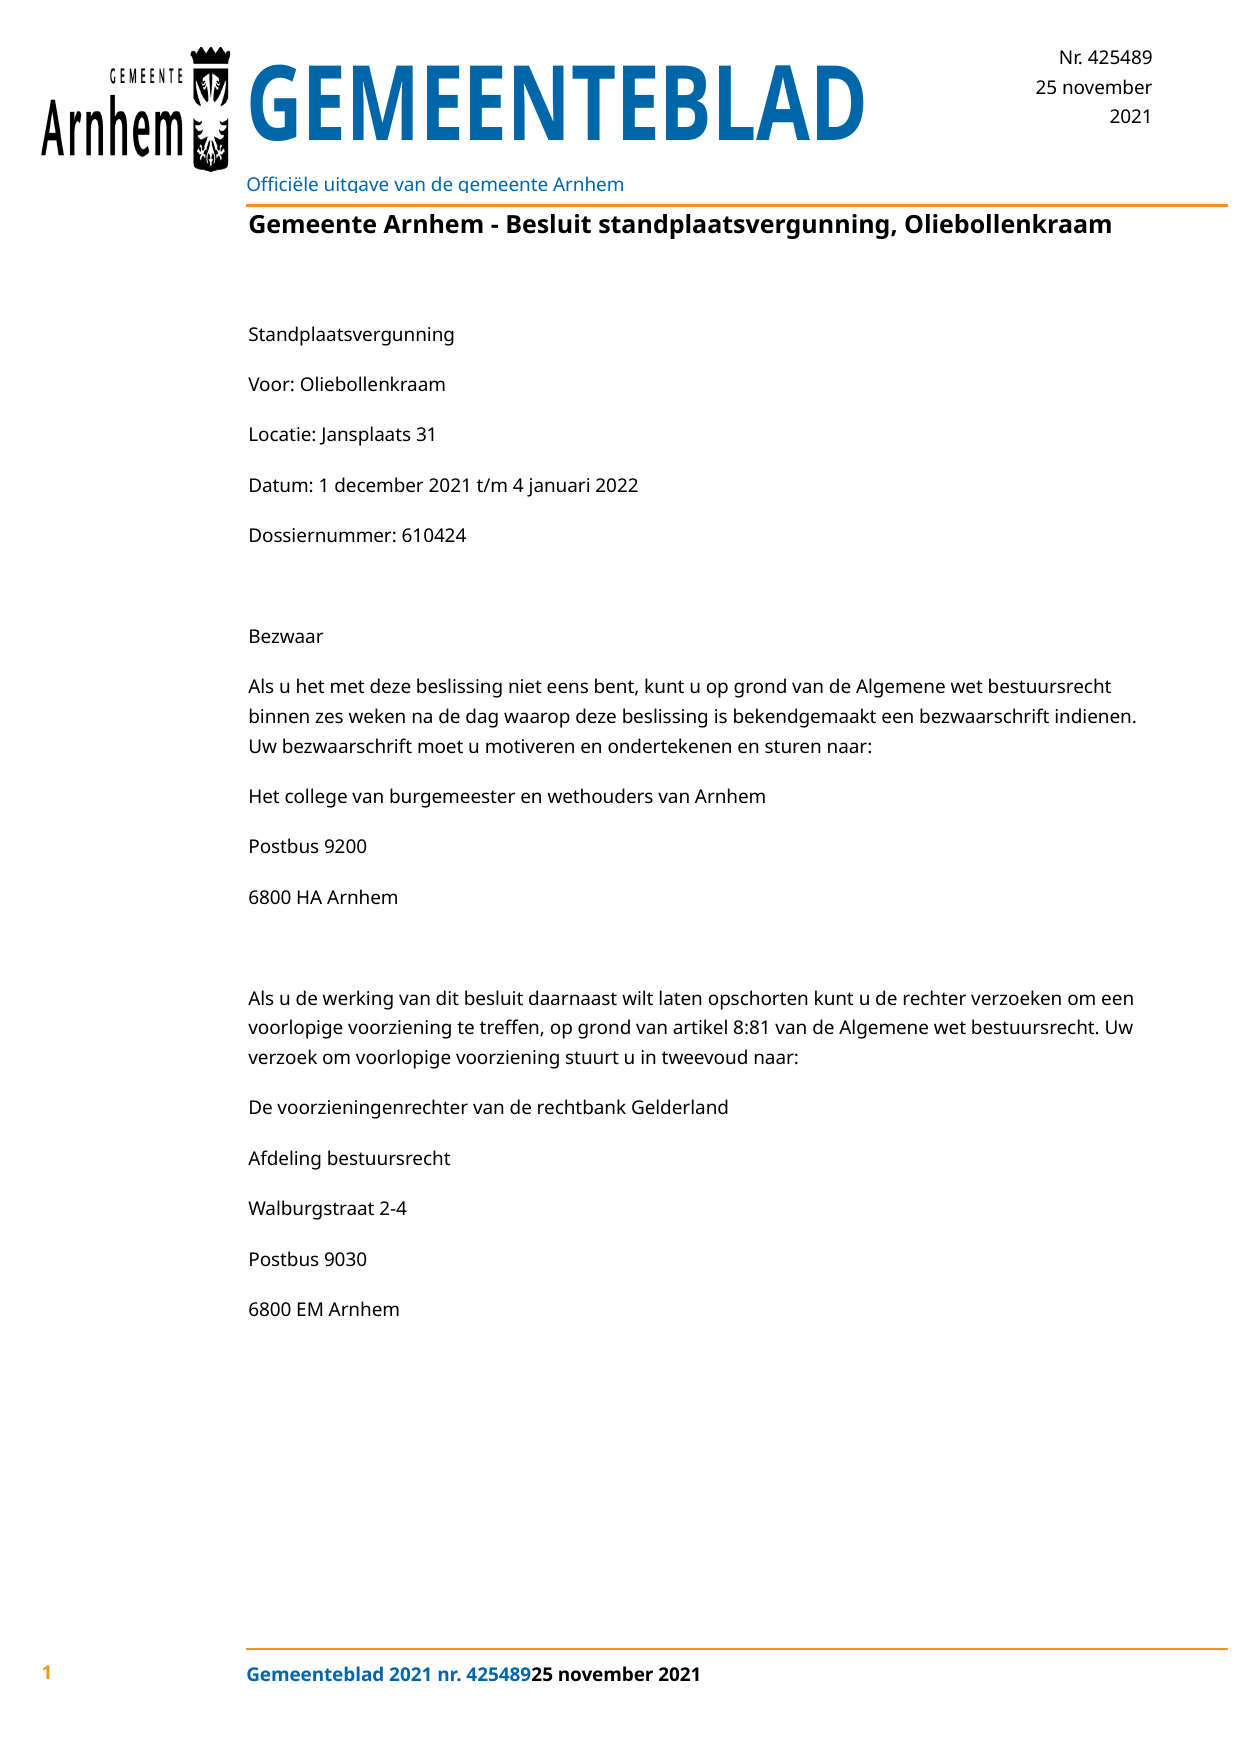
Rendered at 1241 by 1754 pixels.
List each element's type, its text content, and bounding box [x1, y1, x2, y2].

text Afdeling bestuursrecht [248, 1145, 1152, 1171]
text Locatie: Jansplaats 31 [248, 422, 1152, 447]
text Als u de werking van dit besluit daarnaast wilt laten opschorten kunt u de rechter verzoeken om een voorlopige voorziening te treffen, op grond van artikel 8:81 van de Algemene wet bestuursrecht. Uw verzoek om voorlopige voorziening stuurt u in tweevoud naar: [248, 985, 1152, 1070]
text Bezwaar [248, 623, 1152, 649]
text Walburgstraat 2-4 [248, 1195, 1152, 1221]
text Dossiernummer: 610424 [248, 522, 1152, 548]
text De voorzieningenrechter van de rechtbank Gelderland [248, 1094, 1152, 1120]
text Postbus 9200 [248, 834, 1152, 859]
text 6800 HA Arnhem [248, 884, 1152, 910]
picture [41, 47, 231, 172]
text Als u het met deze beslissing niet eens bent, kunt u op grond van de Algemene wet bestuursrecht binnen zes weken na de dag waarop deze beslissing is bekendgemaakt een bezwaarschrift indienen. Uw bezwaarschrift moet u motiveren en ondertekenen en sturen naar: [248, 674, 1152, 758]
text Gemeente Arnhem - Besluit standplaatsvergunning, Oliebollenkraam [248, 207, 1152, 241]
text Postbus 9030 [248, 1246, 1152, 1271]
text Datum: 1 december 2021 t/m 4 januari 2022 [248, 472, 1152, 498]
text Voor: Oliebollenkraam [248, 371, 1152, 397]
text Standplaatsvergunning [248, 321, 1152, 346]
text Het college van burgemeester en wethouders van Arnhem [248, 783, 1152, 809]
text 6800 EM Arnhem [248, 1296, 1152, 1322]
